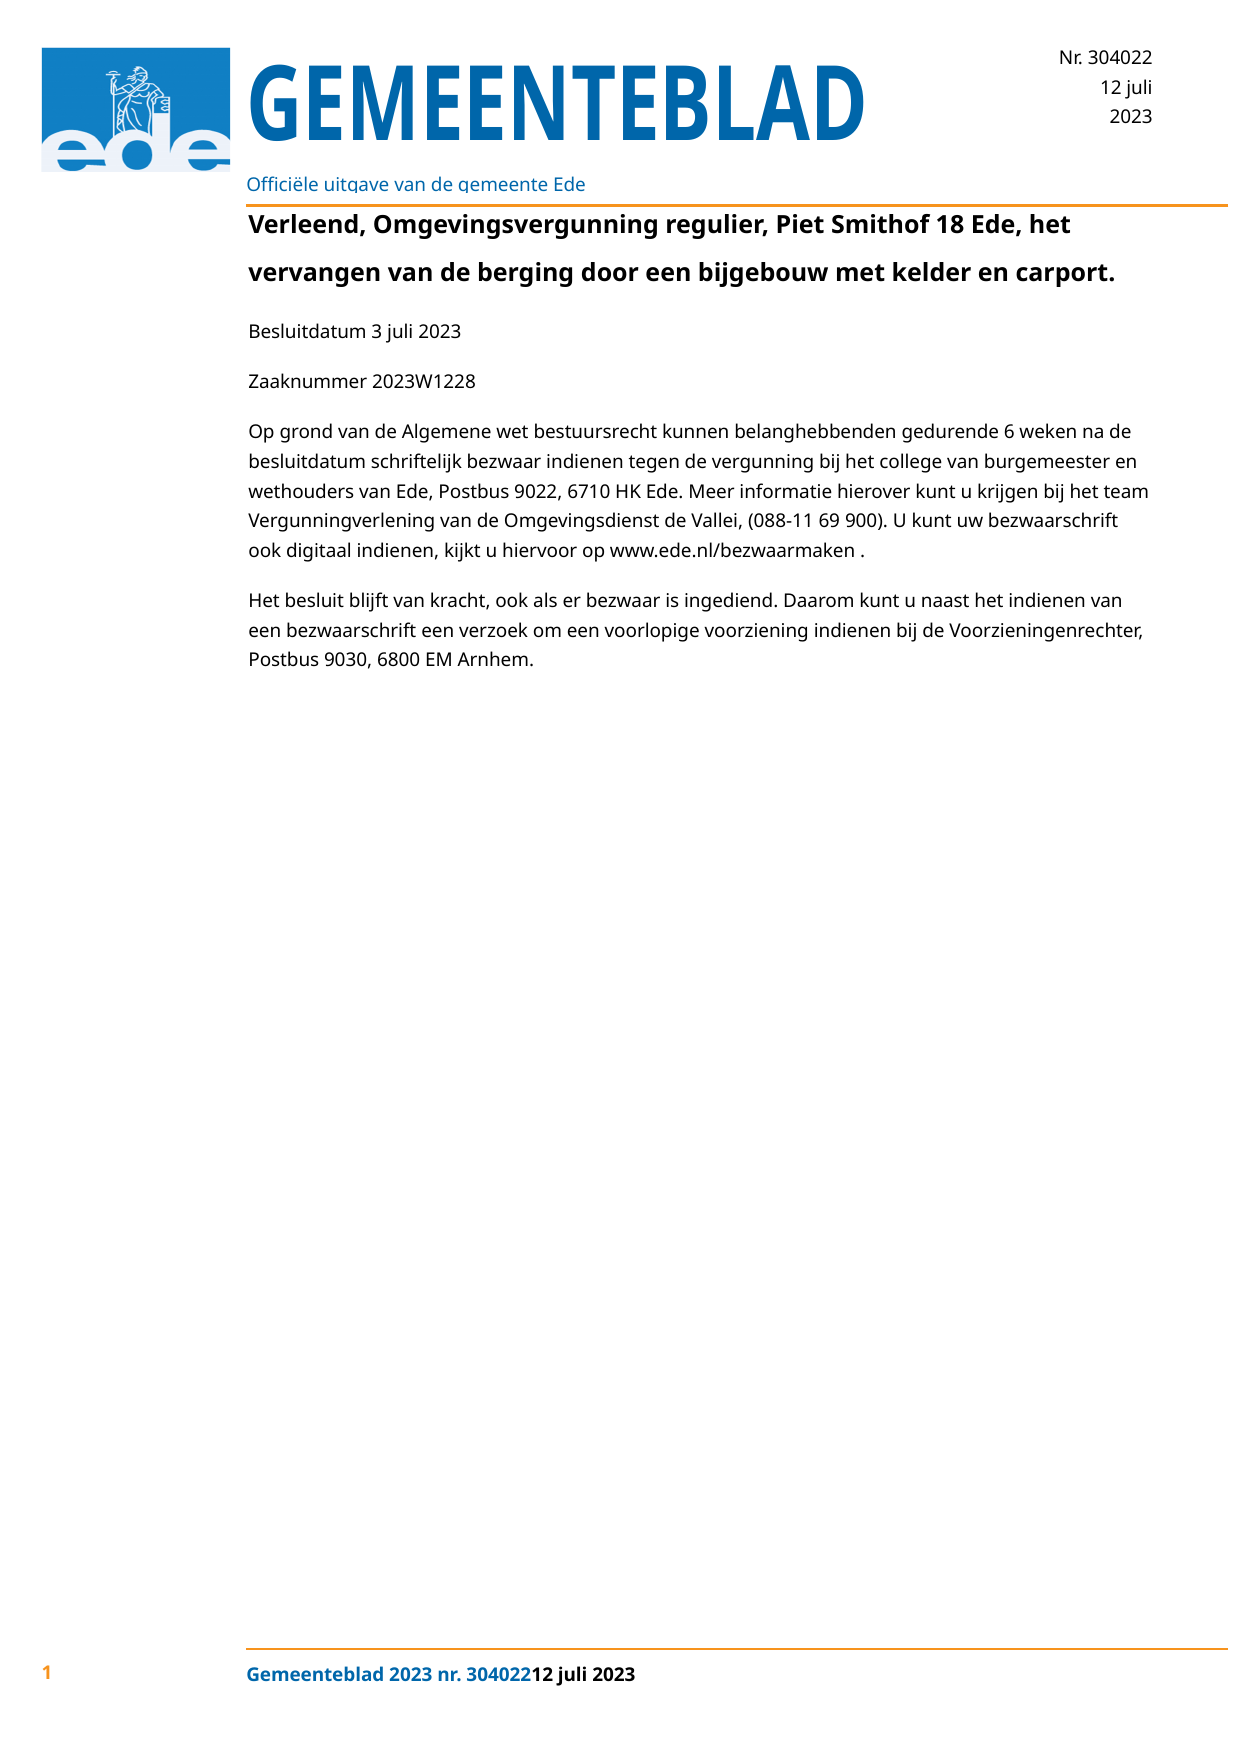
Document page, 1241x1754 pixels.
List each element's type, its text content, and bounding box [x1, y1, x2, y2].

text Verleend, Omgevingsvergunning regulier, Piet Smithof 18 Ede, het vervangen van de berging door een bijgebouw met kelder en carport. [248, 207, 1152, 288]
text Op grond van de Algemene wet bestuursrecht kunnen belanghebbenden gedurende 6 weken na de besluitdatum schriftelijk bezwaar indienen tegen de vergunning bij het college van burgemeester en wethouders van Ede, Postbus 9022, 6710 HK Ede. Meer informatie hierover kunt u krijgen bij het team Vergunningverlening van de Omgevingsdienst de Vallei, (088-11 69 900). U kunt uw bezwaarschrift ook digitaal indienen, kijkt u hiervoor op www.ede.nl/bezwaarmaken . [248, 419, 1152, 563]
text Het besluit blijft van kracht, ook als er bezwaar is ingediend. Daarom kunt u naast het indienen van een bezwaarschrift een verzoek om een voorlopige voorziening indienen bij de Voorzieningenrechter, Postbus 9030, 6800 EM Arnhem. [248, 587, 1152, 672]
picture [41, 47, 231, 172]
text Besluitdatum 3 juli 2023 [248, 318, 1152, 344]
text Zaaknummer 2023W1228 [248, 368, 1152, 394]
